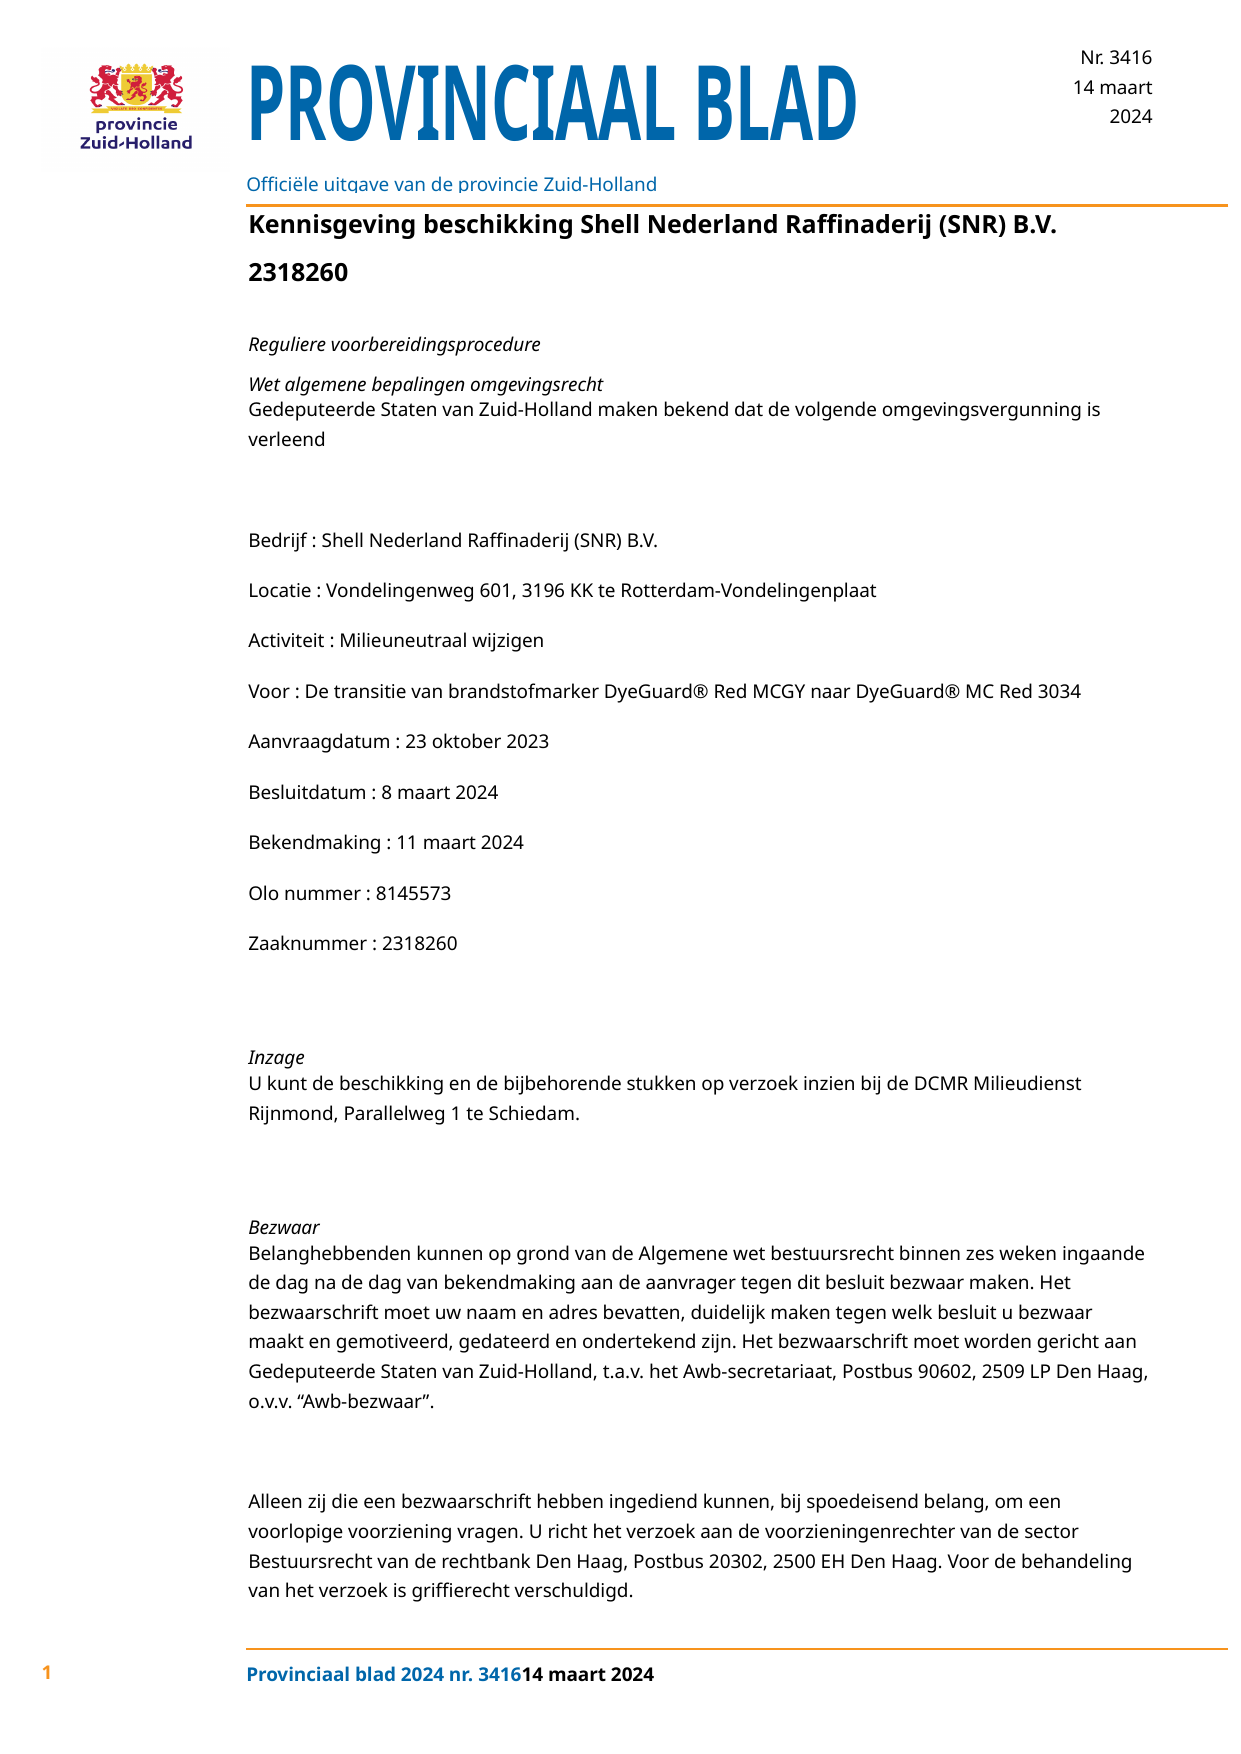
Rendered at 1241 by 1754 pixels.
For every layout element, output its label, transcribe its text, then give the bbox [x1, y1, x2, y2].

text Besluitdatum : 8 maart 2024 [248, 779, 1152, 805]
text Inzage [248, 1044, 1152, 1070]
picture [41, 47, 231, 172]
text Voor : De transitie van brandstofmarker DyeGuard® Red MCGY naar DyeGuard® MC Red 3034 [248, 678, 1152, 704]
text Belanghebbenden kunnen op grond van de Algemene wet bestuursrecht binnen zes weken ingaande de dag na de dag van bekendmaking aan de aanvrager tegen dit besluit bezwaar maken. Het bezwaarschrift moet uw naam en adres bevatten, duidelijk maken tegen welk besluit u bezwaar maakt en gemotiveerd, gedateerd en ondertekend zijn. Het bezwaarschrift moet worden gericht aan Gedeputeerde Staten van Zuid-Holland, t.a.v. het Awb-secretariaat, Postbus 90602, 2509 LP Den Haag, o.v.v. “Awb-bezwaar”. [248, 1240, 1152, 1414]
text Locatie : Vondelingenweg 601, 3196 KK te Rotterdam-Vondelingenplaat [248, 577, 1152, 603]
text Bezwaar [248, 1214, 1152, 1240]
text Aanvraagdatum : 23 oktober 2023 [248, 728, 1152, 754]
text Alleen zij die een bezwaarschrift hebben ingediend kunnen, bij spoedeisend belang, om een voorlopige voorziening vragen. U richt het verzoek aan de voorzieningenrechter van de sector Bestuursrecht van de rechtbank Den Haag, Postbus 20302, 2500 EH Den Haag. Voor de behandeling van het verzoek is griffierecht verschuldigd. [248, 1489, 1152, 1603]
text Bedrijf : Shell Nederland Raffinaderij (SNR) B.V. [248, 527, 1152, 553]
text Wet algemene bepalingen omgevingsrecht [248, 371, 1152, 396]
text Reguliere voorbereidingsprocedure [248, 331, 1152, 357]
text Olo nummer : 8145573 [248, 880, 1152, 906]
text Zaaknummer : 2318260 [248, 930, 1152, 956]
text Kennisgeving beschikking Shell Nederland Raffinaderij (SNR) B.V. 2318260 [248, 207, 1152, 288]
text Gedeputeerde Staten van Zuid-Holland maken bekend dat de volgende omgevingsvergunning is verleend [248, 396, 1152, 452]
text Activiteit : Milieuneutraal wijzigen [248, 628, 1152, 653]
text Bekendmaking : 11 maart 2024 [248, 829, 1152, 855]
text U kunt de beschikking en de bijbehorende stukken op verzoek inzien bij de DCMR Milieudienst Rijnmond, Parallelweg 1 te Schiedam. [248, 1070, 1152, 1126]
